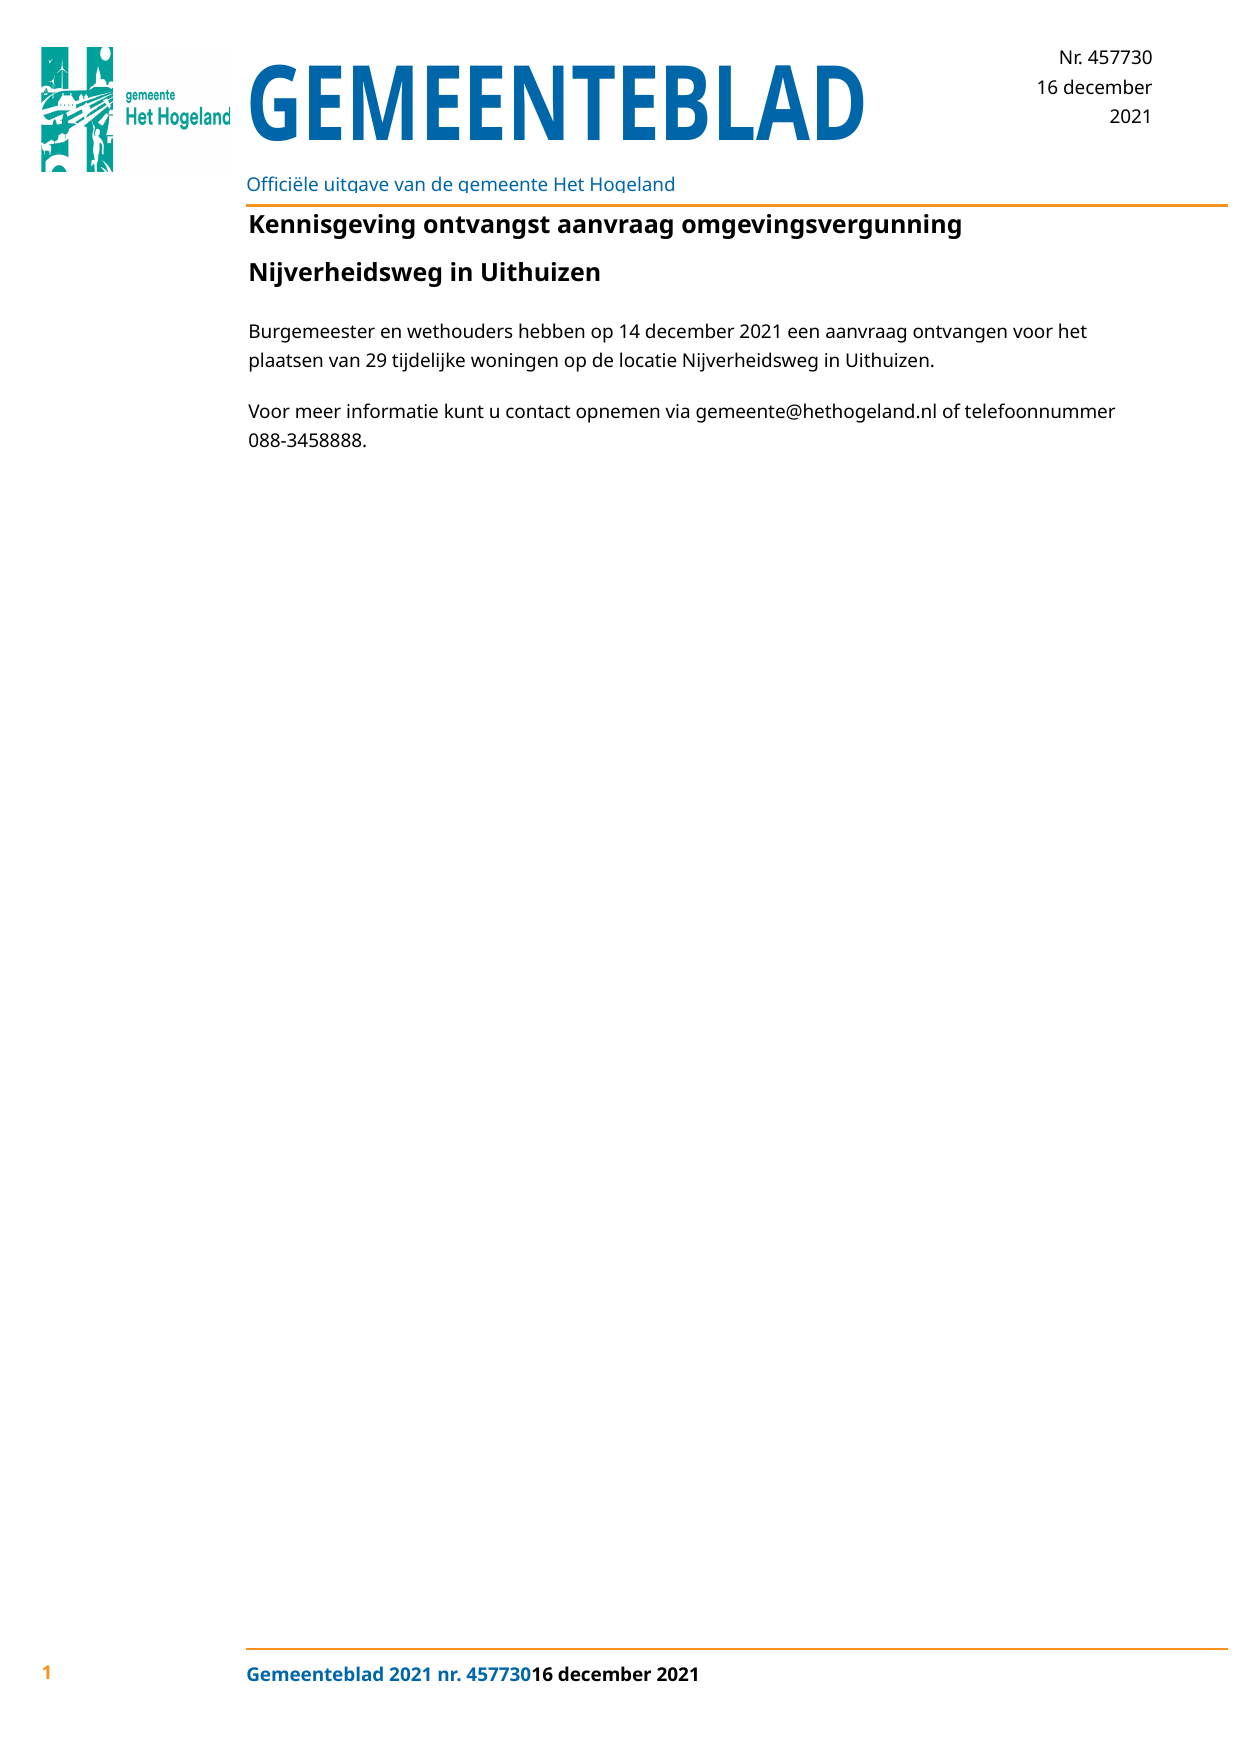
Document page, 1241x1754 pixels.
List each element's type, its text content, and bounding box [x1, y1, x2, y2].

picture [41, 47, 231, 172]
text Voor meer informatie kunt u contact opnemen via gemeente@hethogeland.nl of telefoonnummer 088-3458888. [248, 398, 1152, 453]
text Kennisgeving ontvangst aanvraag omgevingsvergunning Nijverheidsweg in Uithuizen [248, 207, 1152, 288]
text Burgemeester en wethouders hebben op 14 december 2021 een aanvraag ontvangen voor het plaatsen van 29 tijdelijke woningen op de locatie Nijverheidsweg in Uithuizen. [248, 318, 1152, 373]
